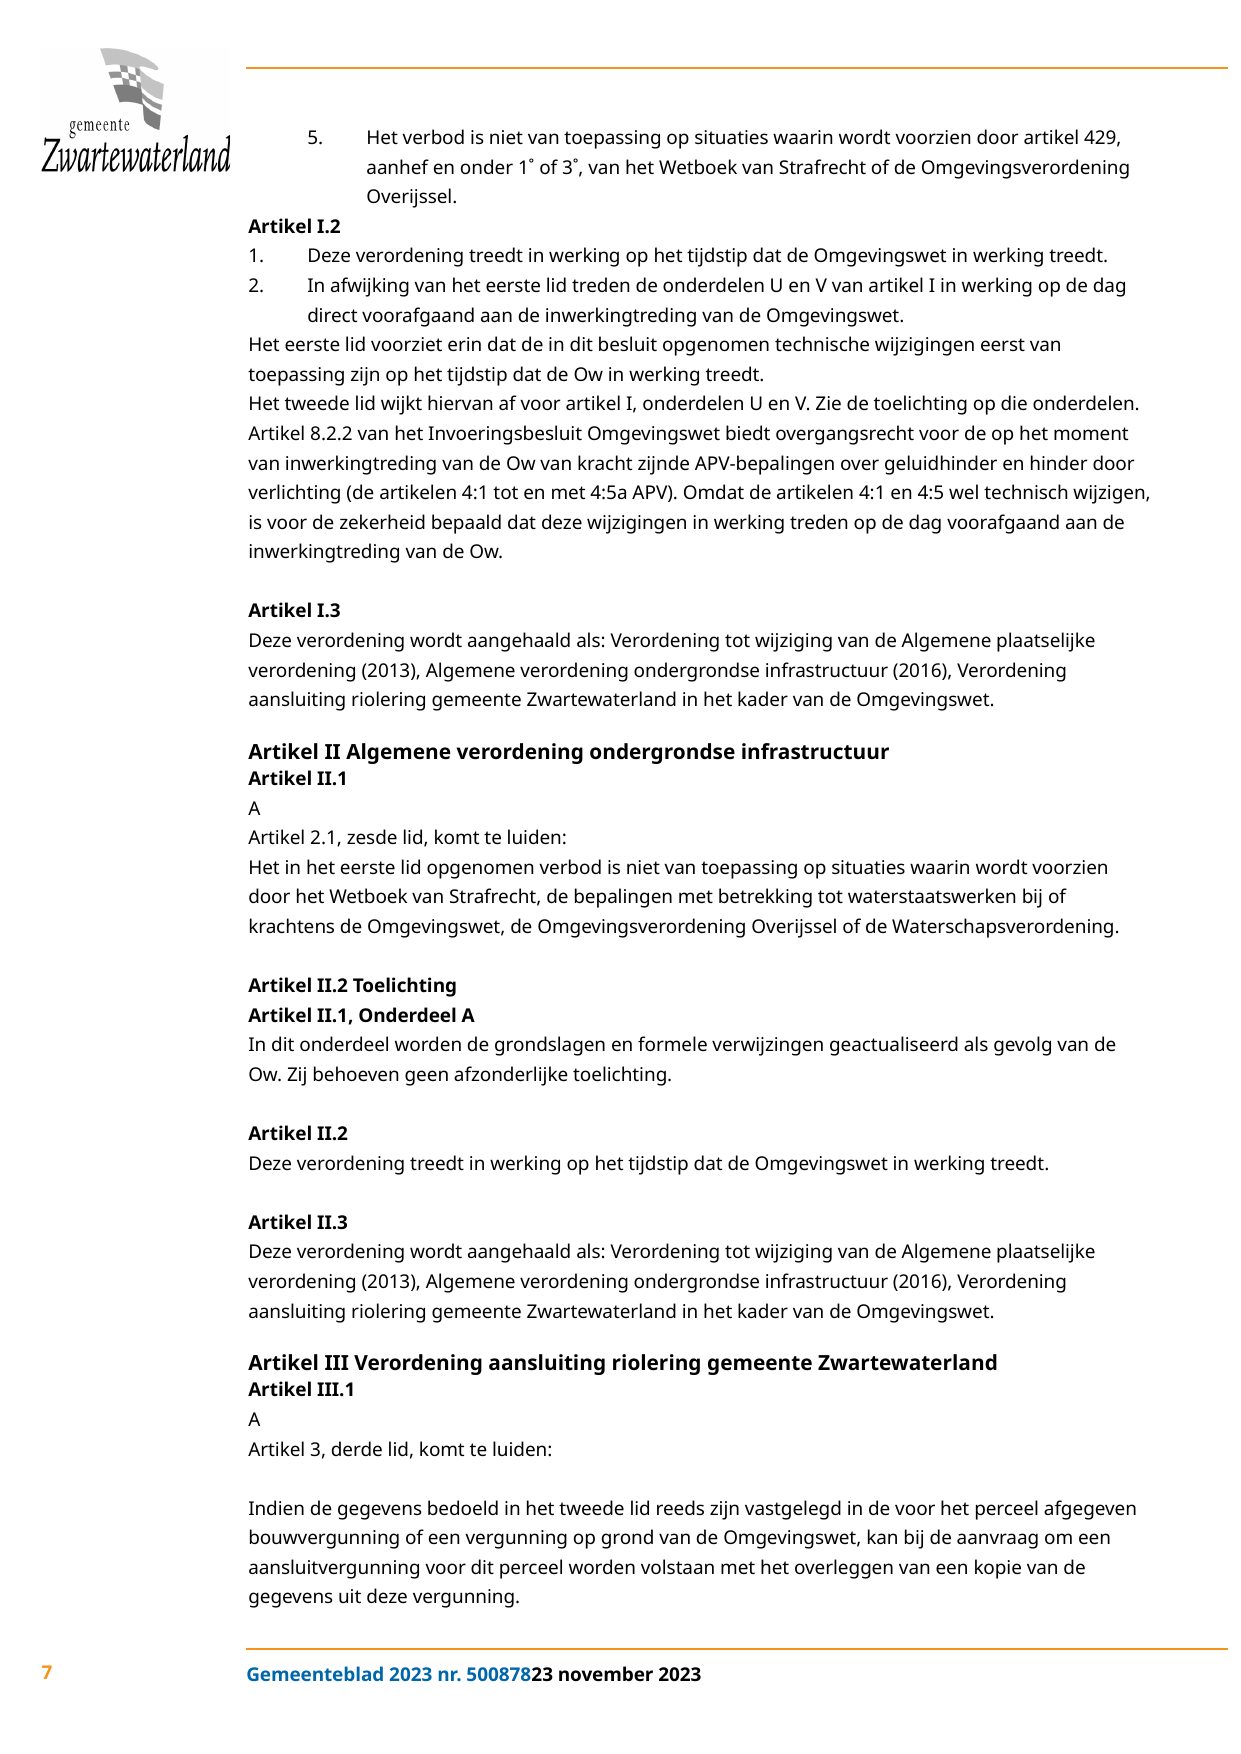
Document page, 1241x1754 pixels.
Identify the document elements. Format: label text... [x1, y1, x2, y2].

text In dit onderdeel worden de grondslagen en formele verwijzingen geactualiseerd als gevolg van de Ow. Zij behoeven geen afzonderlijke toelichting. [248, 1032, 1152, 1087]
text Deze verordening wordt aangehaald als: Verordening tot wijziging van de Algemene plaatselijke verordening (2013), Algemene verordening ondergrondse infrastructuur (2016), Verordening aansluiting riolering gemeente Zwartewaterland in het kader van de Omgevingswet. [248, 1239, 1152, 1323]
text Het in het eerste lid opgenomen verbod is niet van toepassing op situaties waarin wordt voorzien door het Wetboek van Strafrecht, de bepalingen met betrekking tot waterstaatswerken bij of krachtens de Omgevingswet, de Omgevingsverordening Overijssel of de Waterschapsverordening. [248, 854, 1152, 939]
text Het tweede lid wijkt hiervan af voor artikel I, onderdelen U en V. Zie de toelichting op die onderdelen. Artikel 8.2.2 van het Invoeringsbesluit Omgevingswet biedt overgangsrecht voor de op het moment van inwerkingtreding van de Ow van kracht zijnde APV-bepalingen over geluidhinder en hinder door verlichting (de artikelen 4:1 tot en met 4:5a APV). Omdat de artikelen 4:1 en 4:5 wel technisch wijzigen, is voor de zekerheid bepaald dat deze wijzigingen in werking treden op de dag voorafgaand aan de inwerkingtreding van de Ow. [248, 391, 1152, 564]
text Artikel III.1 [248, 1377, 1152, 1402]
list In afwijking van het eerste lid treden de onderdelen U en V van artikel I in werking op de dag direct voorafgaand aan de inwerkingtreding van de Omgevingswet. [248, 272, 1152, 328]
text Artikel 3, derde lid, komt te luiden: [248, 1436, 1152, 1462]
text Artikel III Verordening aansluiting riolering gemeente Zwartewaterland [248, 1348, 1152, 1377]
list Deze verordening treedt in werking op het tijdstip dat de Omgevingswet in werking treedt. [248, 243, 1152, 268]
text Deze verordening treedt in werking op het tijdstip dat de Omgevingswet in werking treedt. [248, 1150, 1152, 1176]
text Het eerste lid voorziet erin dat de in dit besluit opgenomen technische wijzigingen eerst van toepassing zijn op het tijdstip dat de Ow in werking treedt. [248, 331, 1152, 387]
text A [248, 795, 1152, 821]
text Artikel II.2 Toelichting [248, 972, 1152, 998]
text Artikel 2.1, zesde lid, komt te luiden: [248, 824, 1152, 850]
text Artikel I.2 [248, 213, 1152, 239]
text Artikel II.2 [248, 1120, 1152, 1146]
text Deze verordening wordt aangehaald als: Verordening tot wijziging van de Algemene plaatselijke verordening (2013), Algemene verordening ondergrondse infrastructuur (2016), Verordening aansluiting riolering gemeente Zwartewaterland in het kader van de Omgevingswet. [248, 627, 1152, 712]
text Indien de gegevens bedoeld in het tweede lid reeds zijn vastgelegd in de voor het perceel afgegeven bouwvergunning of een vergunning op grond van de Omgevingswet, kan bij de aanvraag om een aansluitvergunning voor dit perceel worden volstaan met het overleggen van een kopie van de gegevens uit deze vergunning. [248, 1495, 1152, 1609]
picture [41, 47, 231, 172]
text Artikel II.1 [248, 765, 1152, 791]
text Artikel II.3 [248, 1209, 1152, 1235]
text A [248, 1406, 1152, 1432]
text Artikel II.1, Onderdeel A [248, 1002, 1152, 1028]
list Het verbod is niet van toepassing op situaties waarin wordt voorzien door artikel 429, aanhef en onder 1˚ of 3˚, van het Wetboek van Strafrecht of de Omgevingsverordening Overijssel. [307, 124, 1152, 209]
text Artikel I.3 [248, 598, 1152, 623]
text Artikel II Algemene verordening ondergrondse infrastructuur [248, 737, 1152, 765]
